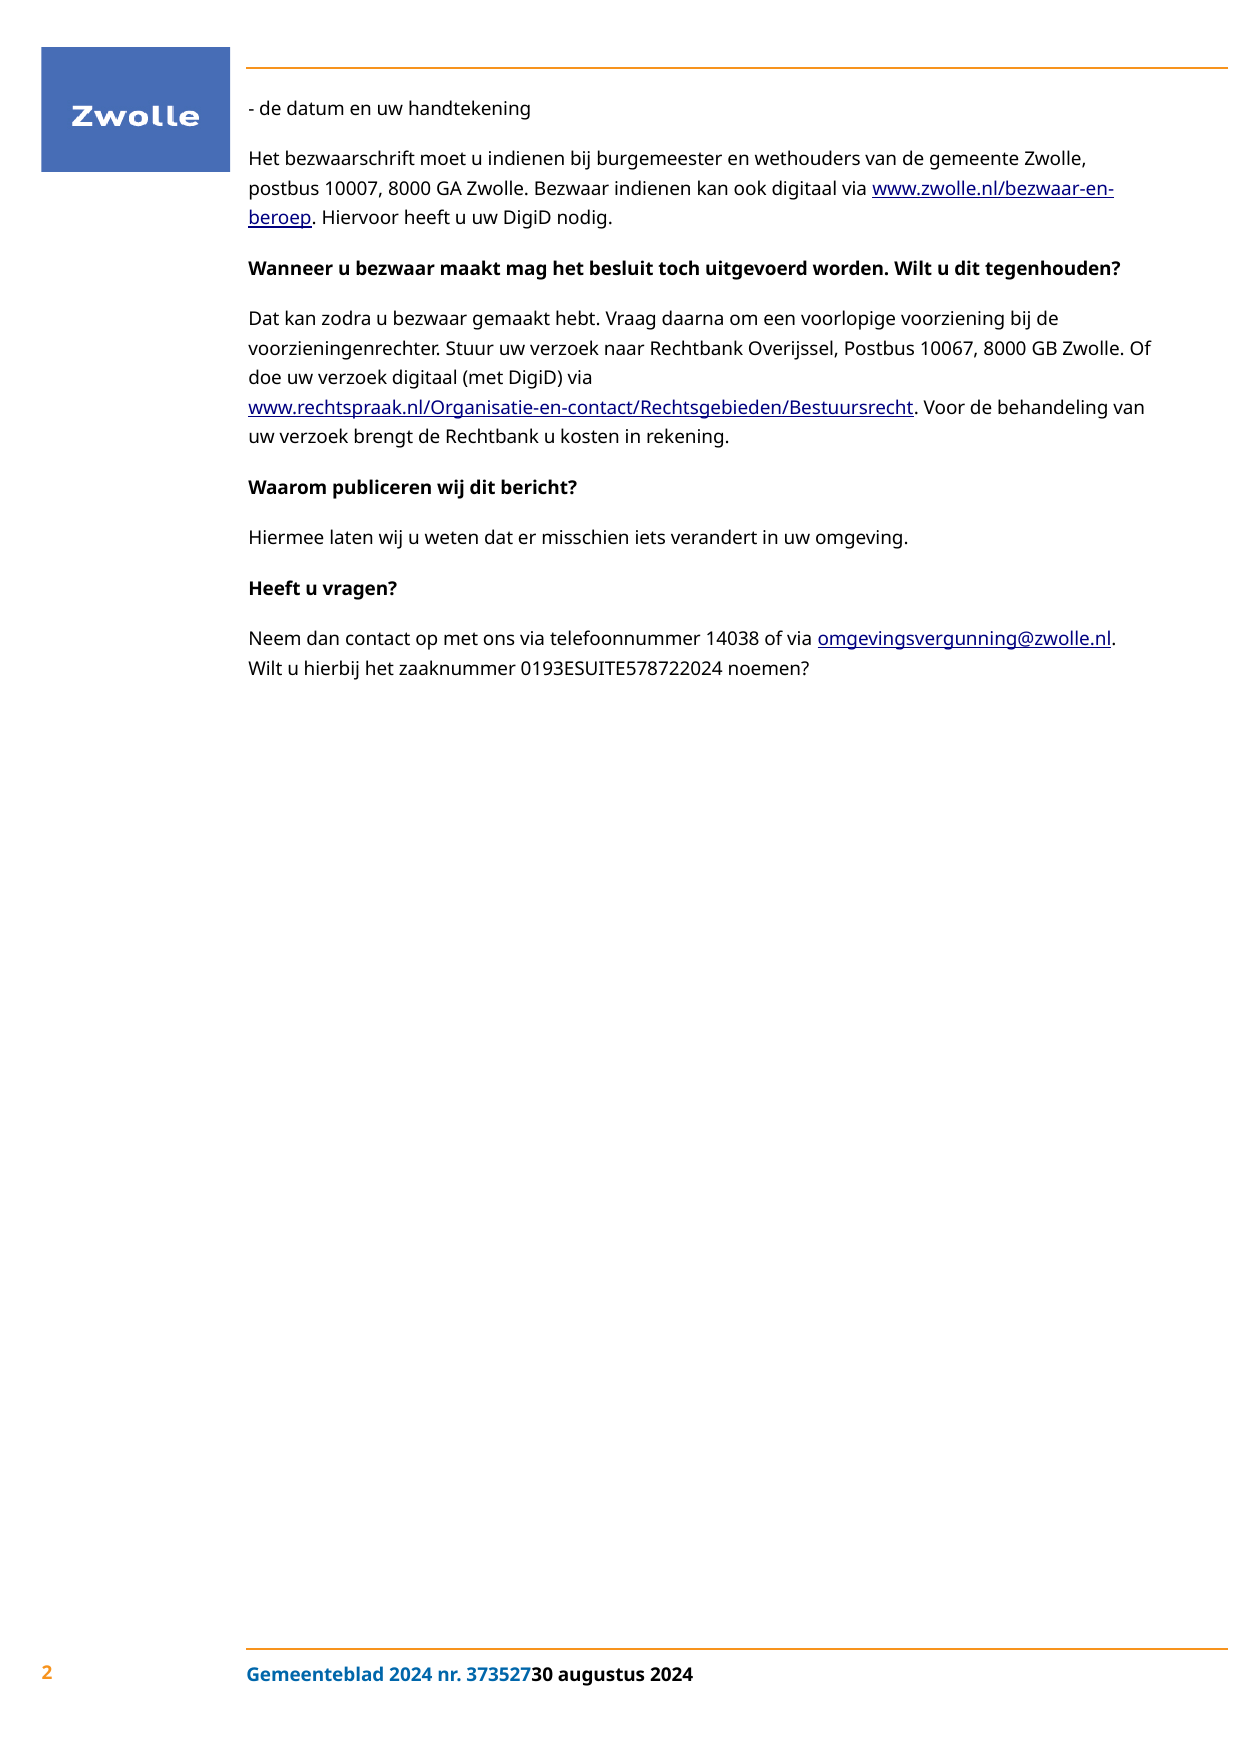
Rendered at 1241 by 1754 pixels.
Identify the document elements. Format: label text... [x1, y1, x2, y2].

picture [41, 47, 231, 172]
text - de datum en uw handtekening [248, 95, 1152, 121]
text Dat kan zodra u bezwaar gemaakt hebt. Vraag daarna om een voorlopige voorziening bij de voorzieningenrechter. Stuur uw verzoek naar Rechtbank Overijssel, Postbus 10067, 8000 GB Zwolle. Of doe uw verzoek digitaal (met DigiD) via www.rechtspraak.nl/Organisatie-en-contact/Rechtsgebieden/Bestuursrecht. Voor de behandeling van uw verzoek brengt de Rechtbank u kosten in rekening. [248, 305, 1152, 449]
text Waarom publiceren wij dit bericht? [248, 474, 1152, 500]
text Het bezwaarschrift moet u indienen bij burgemeester en wethouders van de gemeente Zwolle, postbus 10007, 8000 GA Zwolle. Bezwaar indienen kan ook digitaal via www.zwolle.nl/bezwaar-en-beroep. Hiervoor heeft u uw DigiD nodig. [248, 145, 1152, 230]
text Hiermee laten wij u weten dat er misschien iets verandert in uw omgeving. [248, 524, 1152, 550]
text Neem dan contact op met ons via telefoonnummer 14038 of via omgevingsvergunning@zwolle.nl. Wilt u hierbij het zaaknummer 0193ESUITE578722024 noemen? [248, 625, 1152, 681]
text Heeft u vragen? [248, 575, 1152, 601]
text Wanneer u bezwaar maakt mag het besluit toch uitgevoerd worden. Wilt u dit tegenhouden? [248, 255, 1152, 281]
